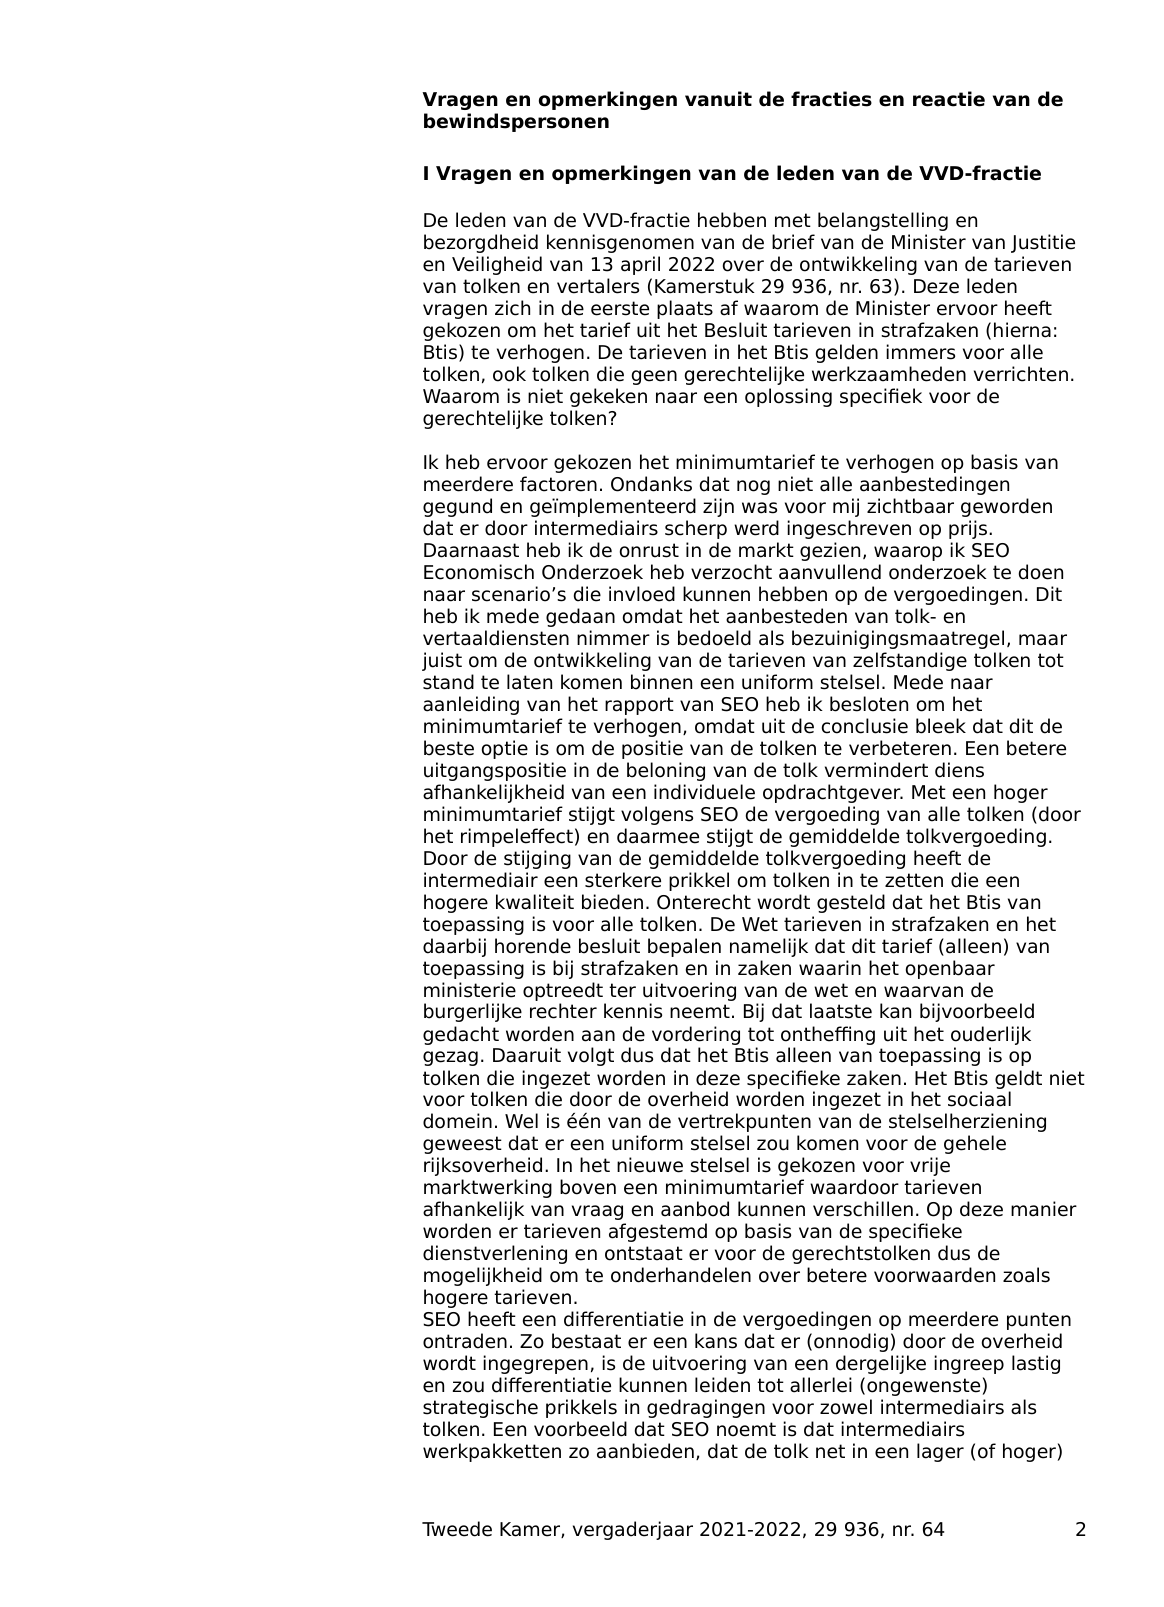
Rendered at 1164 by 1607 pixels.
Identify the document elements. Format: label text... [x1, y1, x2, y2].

text SEO heeft een differentiatie in de vergoedingen op meerdere punten ontraden. Zo bestaat er een kans dat er (onnodig) door de overheid wordt ingegrepen, is de uitvoering van een dergelijke ingreep lastig en zou differentiatie kunnen leiden tot allerlei (ongewenste) strategische prikkels in gedragingen voor zowel intermediairs als tolken. Een voorbeeld dat SEO noemt is dat intermediairs werkpakketten zo aanbieden, dat de tolk net in een lager (of hoger) [422, 1309, 1087, 1463]
text De leden van de VVD-fractie hebben met belangstelling en bezorgdheid kennisgenomen van de brief van de Minister van Justitie en Veiligheid van 13 april 2022 over de ontwikkeling van de tarieven van tolken en vertalers (Kamerstuk 29 936, nr. 63). Deze leden vragen zich in de eerste plaats af waarom de Minister ervoor heeft gekozen om het tarief uit het Besluit tarieven in strafzaken (hierna: Btis) te verhogen. De tarieven in het Btis gelden immers voor alle tolken, ook tolken die geen gerechtelijke werkzaamheden verrichten. Waarom is niet gekeken naar een oplossing specifiek voor de gerechtelijke tolken? [422, 210, 1087, 430]
subtitle I Vragen en opmerkingen van de leden van de VVD-fractie [422, 163, 1087, 185]
text Ik heb ervoor gekozen het minimumtarief te verhogen op basis van meerdere factoren. Ondanks dat nog niet alle aanbestedingen gegund en geïmplementeerd zijn was voor mij zichtbaar geworden dat er door intermediairs scherp werd ingeschreven op prijs. Daarnaast heb ik de onrust in de markt gezien, waarop ik SEO Economisch Onderzoek heb verzocht aanvullend onderzoek te doen naar scenario’s die invloed kunnen hebben op de vergoedingen. Dit heb ik mede gedaan omdat het aanbesteden van tolk- en vertaaldiensten nimmer is bedoeld als bezuinigingsmaatregel, maar juist om de ontwikkeling van de tarieven van zelfstandige tolken tot stand te laten komen binnen een uniform stelsel. Mede naar aanleiding van het rapport van SEO heb ik besloten om het minimumtarief te verhogen, omdat uit de conclusie bleek dat dit de beste optie is om de positie van de tolken te verbeteren. Een betere uitgangspositie in de beloning van de tolk vermindert diens afhankelijkheid van een individuele opdrachtgever. Met een hoger minimumtarief stijgt volgens SEO de vergoeding van alle tolken (door het rimpeleffect) en daarmee stijgt de gemiddelde tolkvergoeding. Door de stijging van de gemiddelde tolkvergoeding heeft de intermediair een sterkere prikkel om tolken in te zetten die een hogere kwaliteit bieden. Onterecht wordt gesteld dat het Btis van toepassing is voor alle tolken. De Wet tarieven in strafzaken en het daarbij horende besluit bepalen namelijk dat dit tarief (alleen) van toepassing is bij strafzaken en in zaken waarin het openbaar ministerie optreedt ter uitvoering van de wet en waarvan de burgerlijke rechter kennis neemt. Bij dat laatste kan bijvoorbeeld gedacht worden aan de vordering tot ontheffing uit het ouderlijk gezag. Daaruit volgt dus dat het Btis alleen van toepassing is op tolken die ingezet worden in deze specifieke zaken. Het Btis geldt niet voor tolken die door de overheid worden ingezet in het sociaal domein. Wel is één van de vertrekpunten van de stelselherziening geweest dat er een uniform stelsel zou komen voor de gehele rijksoverheid. In het nieuwe stelsel is gekozen voor vrije marktwerking boven een minimumtarief waardoor tarieven afhankelijk van vraag en aanbod kunnen verschillen. Op deze manier worden er tarieven afgestemd op basis van de specifieke dienstverlening en ontstaat er voor de gerechtstolken dus de mogelijkheid om te onderhandelen over betere voorwaarden zoals hogere tarieven. [422, 452, 1087, 1309]
subtitle Vragen en opmerkingen vanuit de fracties en reactie van de bewindspersonen [422, 89, 1087, 133]
